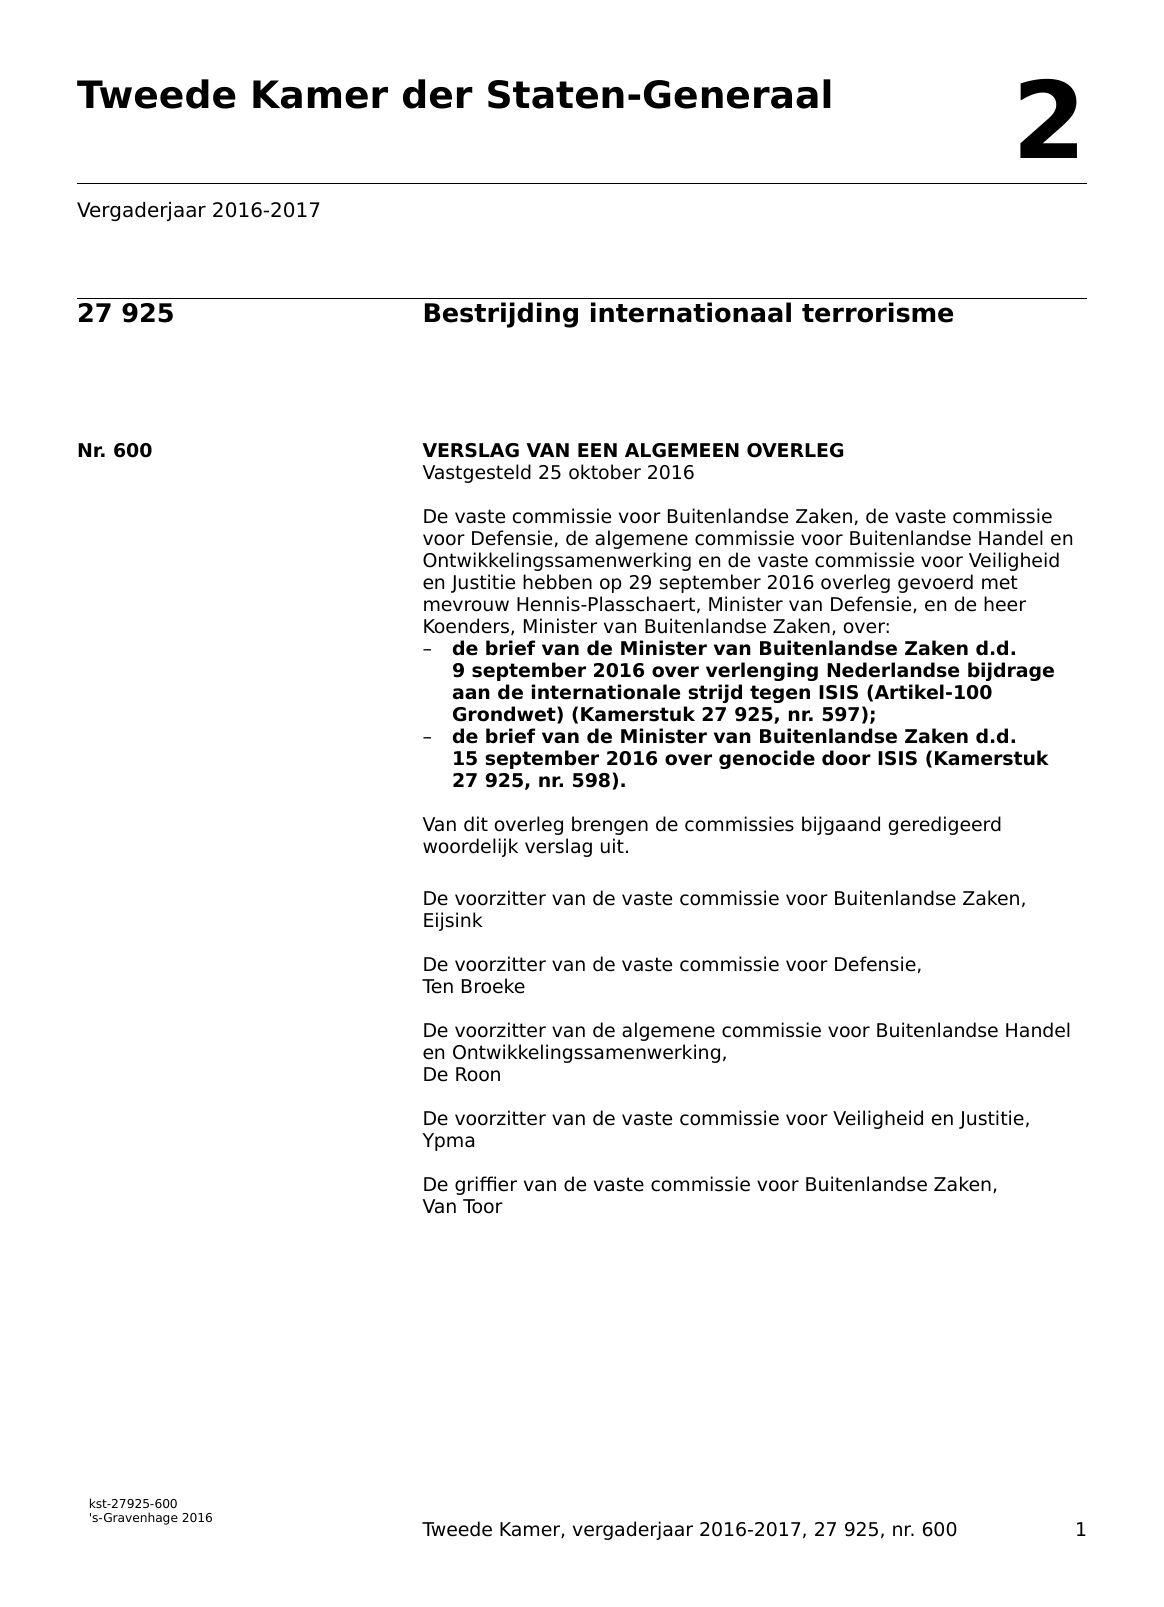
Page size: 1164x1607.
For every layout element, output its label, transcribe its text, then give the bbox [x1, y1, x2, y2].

text De voorzitter van de vaste commissie voor Veiligheid en Justitie, Ypma [422, 1108, 1087, 1152]
text kst-27925-600 [88, 1497, 323, 1511]
text 's-Gravenhage 2016 [88, 1511, 323, 1525]
text De voorzitter van de vaste commissie voor Buitenlandse Zaken, Eijsink [422, 888, 1087, 932]
text De voorzitter van de vaste commissie voor Defensie, Ten Broeke [422, 954, 1087, 998]
text Van dit overleg brengen de commissies bijgaand geredigeerd woordelijk verslag uit. [422, 814, 1087, 858]
text De vaste commissie voor Buitenlandse Zaken, de vaste commissie voor Defensie, de algemene commissie voor Buitenlandse Handel en Ontwikkelingssamenwerking en de vaste commissie voor Veiligheid en Justitie hebben op 29 september 2016 overleg gevoerd met mevrouw Hennis-Plasschaert, Minister van Defensie, en de heer Koenders, Minister van Buitenlandse Zaken, over: [422, 506, 1087, 638]
text – de brief van de Minister van Buitenlandse Zaken d.d. 15 september 2016 over genocide door ISIS (Kamerstuk 27 925, nr. 598). [422, 726, 1087, 792]
text De voorzitter van de algemene commissie voor Buitenlandse Handel en Ontwikkelingssamenwerking, De Roon [422, 1020, 1087, 1086]
text – de brief van de Minister van Buitenlandse Zaken d.d. 9 september 2016 over verlenging Nederlandse bijdrage aan de internationale strijd tegen ISIS (Artikel-100 Grondwet) (Kamerstuk 27 925, nr. 597); [422, 638, 1087, 726]
subtitle Nr. 600 VERSLAG VAN EEN ALGEMEEN OVERLEG [77, 440, 1087, 462]
table_cell Vergaderjaar 2016-2017 [77, 184, 1087, 298]
text De griffier van de vaste commissie voor Buitenlandse Zaken, Van Toor [422, 1174, 1087, 1218]
subtitle 27 925 Bestrijding internationaal terrorisme [77, 299, 1087, 329]
text Vastgesteld 25 oktober 2016 [422, 462, 1087, 484]
table_header 2 [886, 59, 1087, 183]
table_header Tweede Kamer der Staten-Generaal [77, 59, 886, 183]
